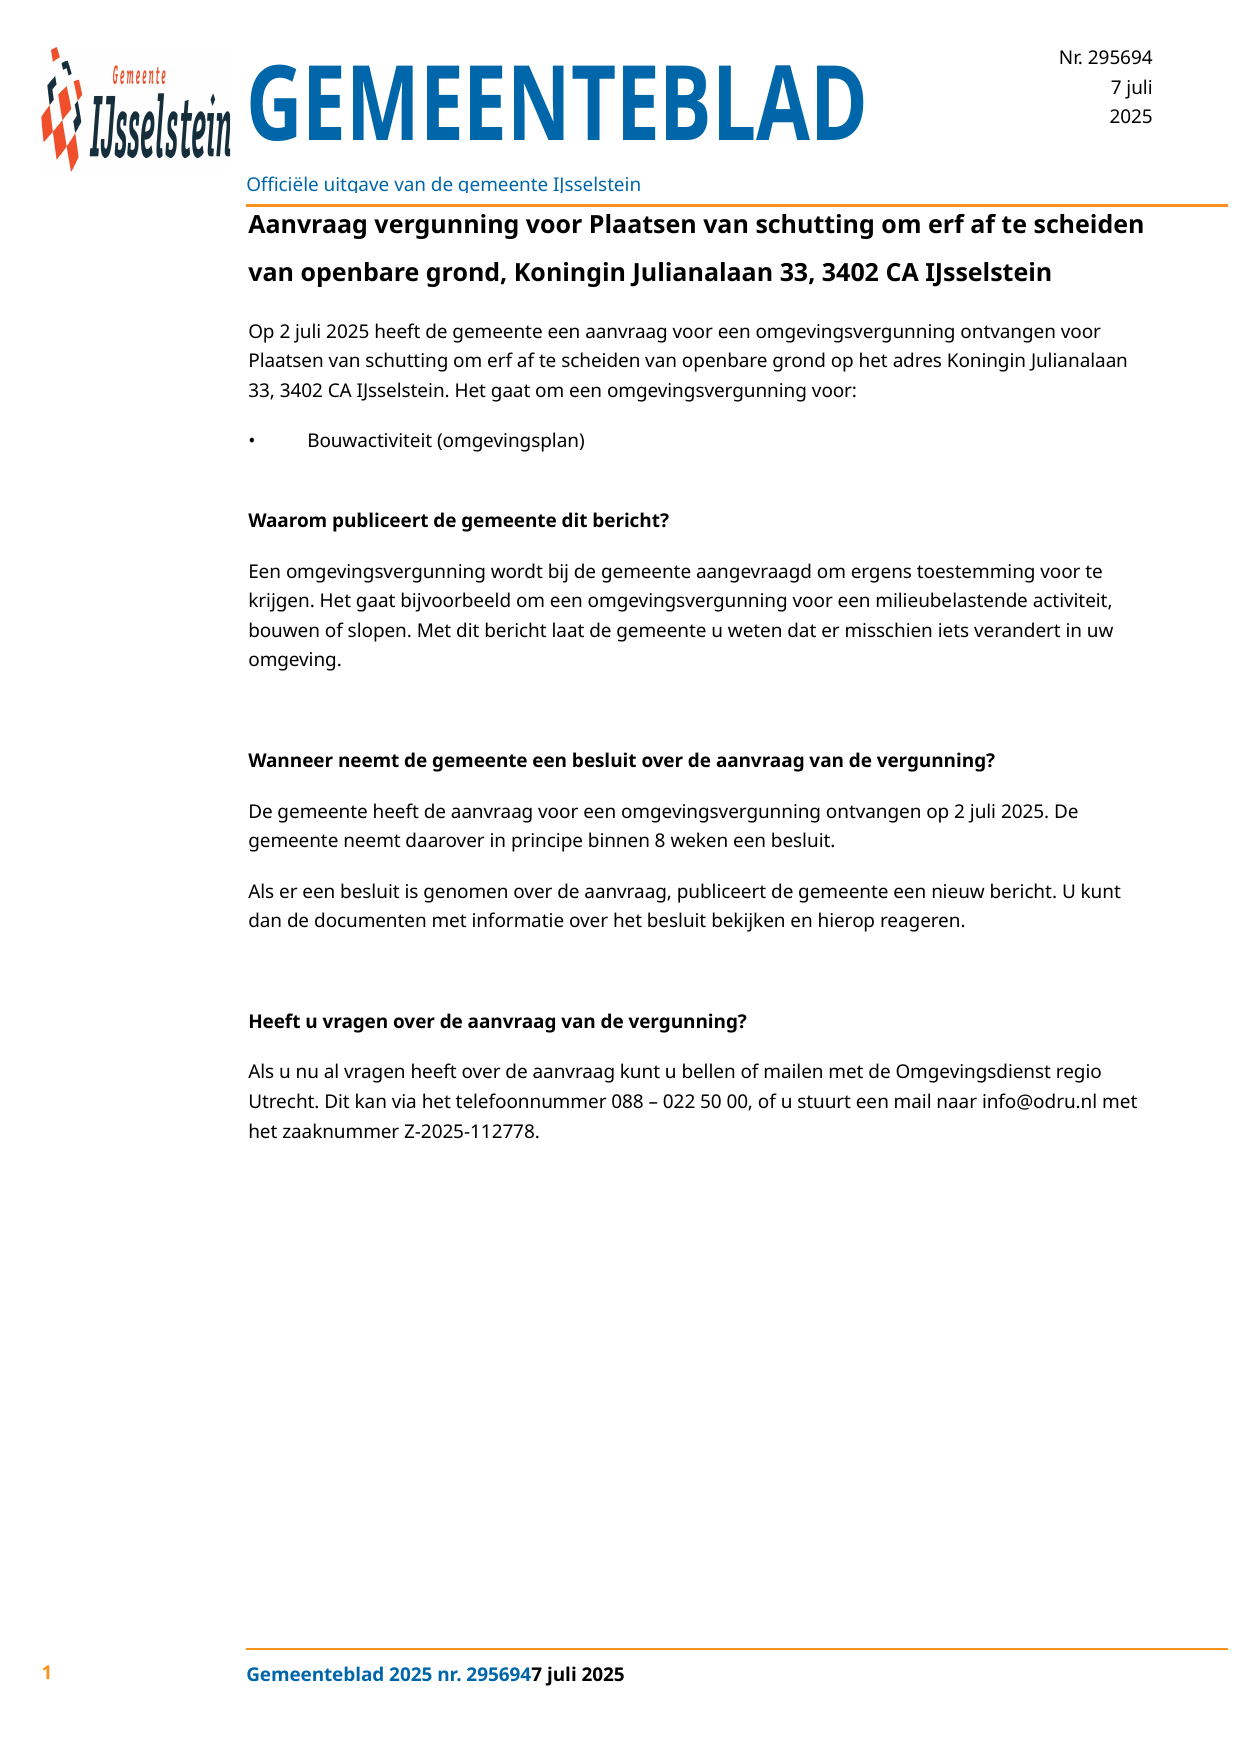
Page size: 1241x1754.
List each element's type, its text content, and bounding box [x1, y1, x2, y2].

text Als er een besluit is genomen over de aanvraag, publiceert de gemeente een nieuw bericht. U kunt dan de documenten met informatie over het besluit bekijken en hierop reageren. [248, 878, 1152, 933]
text Aanvraag vergunning voor Plaatsen van schutting om erf af te scheiden van openbare grond, Koningin Julianalaan 33, 3402 CA IJsselstein [248, 207, 1152, 288]
picture [41, 47, 231, 172]
list Bouwactiviteit (omgevingsplan) [248, 427, 1152, 453]
text Op 2 juli 2025 heeft de gemeente een aanvraag voor een omgevingsvergunning ontvangen voor Plaatsen van schutting om erf af te scheiden van openbare grond op het adres Koningin Julianalaan 33, 3402 CA IJsselstein. Het gaat om een omgevingsvergunning voor: [248, 318, 1152, 403]
text Als u nu al vragen heeft over de aanvraag kunt u bellen of mailen met de Omgevingsdienst regio Utrecht. Dit kan via het telefoonnummer 088 – 022 50 00, of u stuurt een mail naar info@odru.nl met het zaaknummer Z-2025-112778. [248, 1059, 1152, 1144]
text De gemeente heeft de aanvraag voor een omgevingsvergunning ontvangen op 2 juli 2025. De gemeente neemt daarover in principe binnen 8 weken een besluit. [248, 798, 1152, 853]
text Een omgevingsvergunning wordt bij de gemeente aangevraagd om ergens toestemming voor te krijgen. Het gaat bijvoorbeeld om een omgevingsvergunning voor een milieubelastende activiteit, bouwen of slopen. Met dit bericht laat de gemeente u weten dat er misschien iets verandert in uw omgeving. [248, 558, 1152, 672]
text Waarom publiceert de gemeente dit bericht? [248, 507, 1152, 533]
text Heeft u vragen over de aanvraag van de vergunning? [248, 1008, 1152, 1034]
text Wanneer neemt de gemeente een besluit over de aanvraag van de vergunning? [248, 747, 1152, 773]
